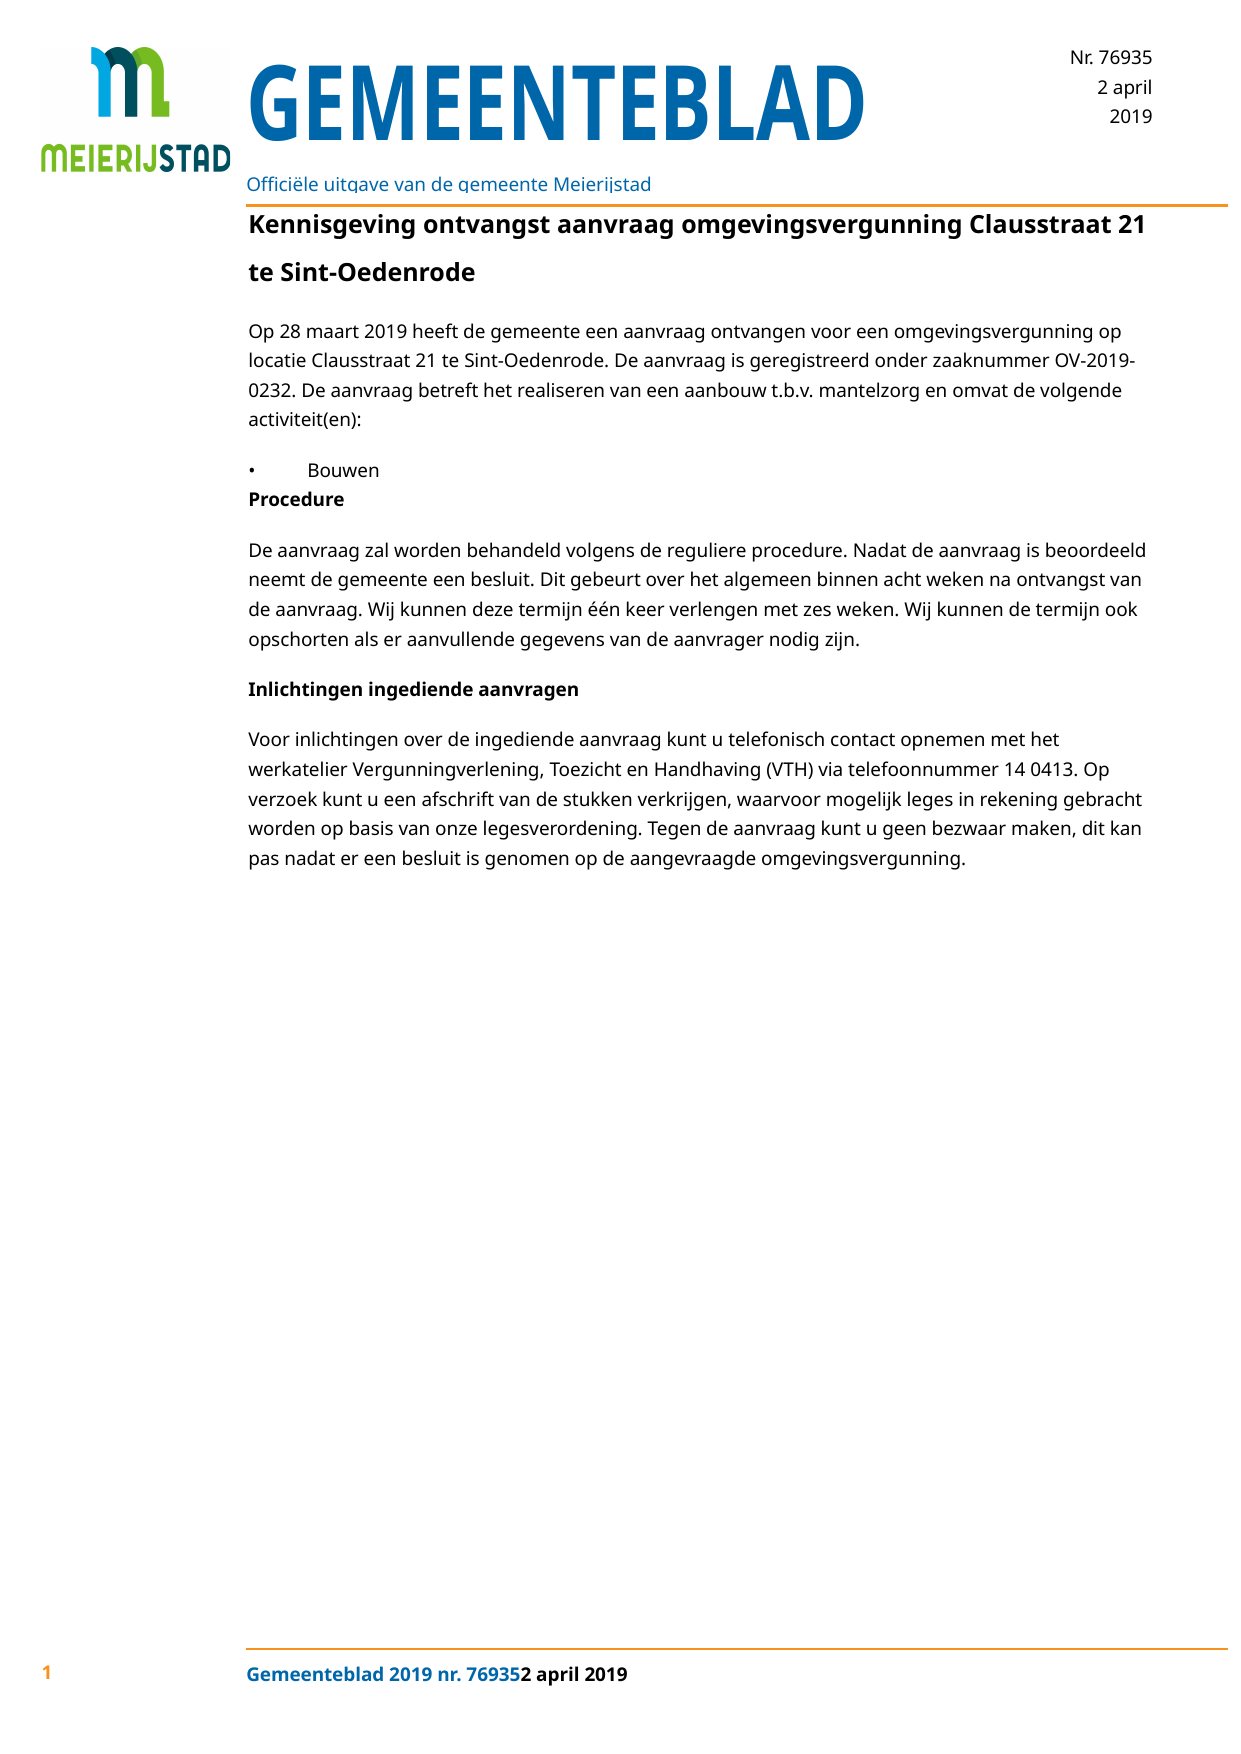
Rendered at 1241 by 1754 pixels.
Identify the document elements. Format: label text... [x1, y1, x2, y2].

text Kennisgeving ontvangst aanvraag omgevingsvergunning Clausstraat 21 te Sint-Oedenrode [248, 207, 1152, 288]
text Voor inlichtingen over de ingediende aanvraag kunt u telefonisch contact opnemen met het werkatelier Vergunningverlening, Toezicht en Handhaving (VTH) via telefoonnummer 14 0413. Op verzoek kunt u een afschrift van de stukken verkrijgen, waarvoor mogelijk leges in rekening gebracht worden op basis van onze legesverordening. Tegen de aanvraag kunt u geen bezwaar maken, dit kan pas nadat er een besluit is genomen op de aangevraagde omgevingsvergunning. [248, 727, 1152, 871]
picture [41, 47, 231, 172]
text Inlichtingen ingediende aanvragen [248, 676, 1152, 702]
text Op 28 maart 2019 heeft de gemeente een aanvraag ontvangen voor een omgevingsvergunning op locatie Clausstraat 21 te Sint-Oedenrode. De aanvraag is geregistreerd onder zaaknummer OV-2019-0232. De aanvraag betreft het realiseren van een aanbouw t.b.v. mantelzorg en omvat de volgende activiteit(en): [248, 318, 1152, 432]
text Procedure [248, 487, 1152, 512]
text De aanvraag zal worden behandeld volgens de reguliere procedure. Nadat de aanvraag is beoordeeld neemt de gemeente een besluit. Dit gebeurt over het algemeen binnen acht weken na ontvangst van de aanvraag. Wij kunnen deze termijn één keer verlengen met zes weken. Wij kunnen de termijn ook opschorten als er aanvullende gegevens van de aanvrager nodig zijn. [248, 537, 1152, 652]
list Bouwen [248, 457, 1152, 483]
